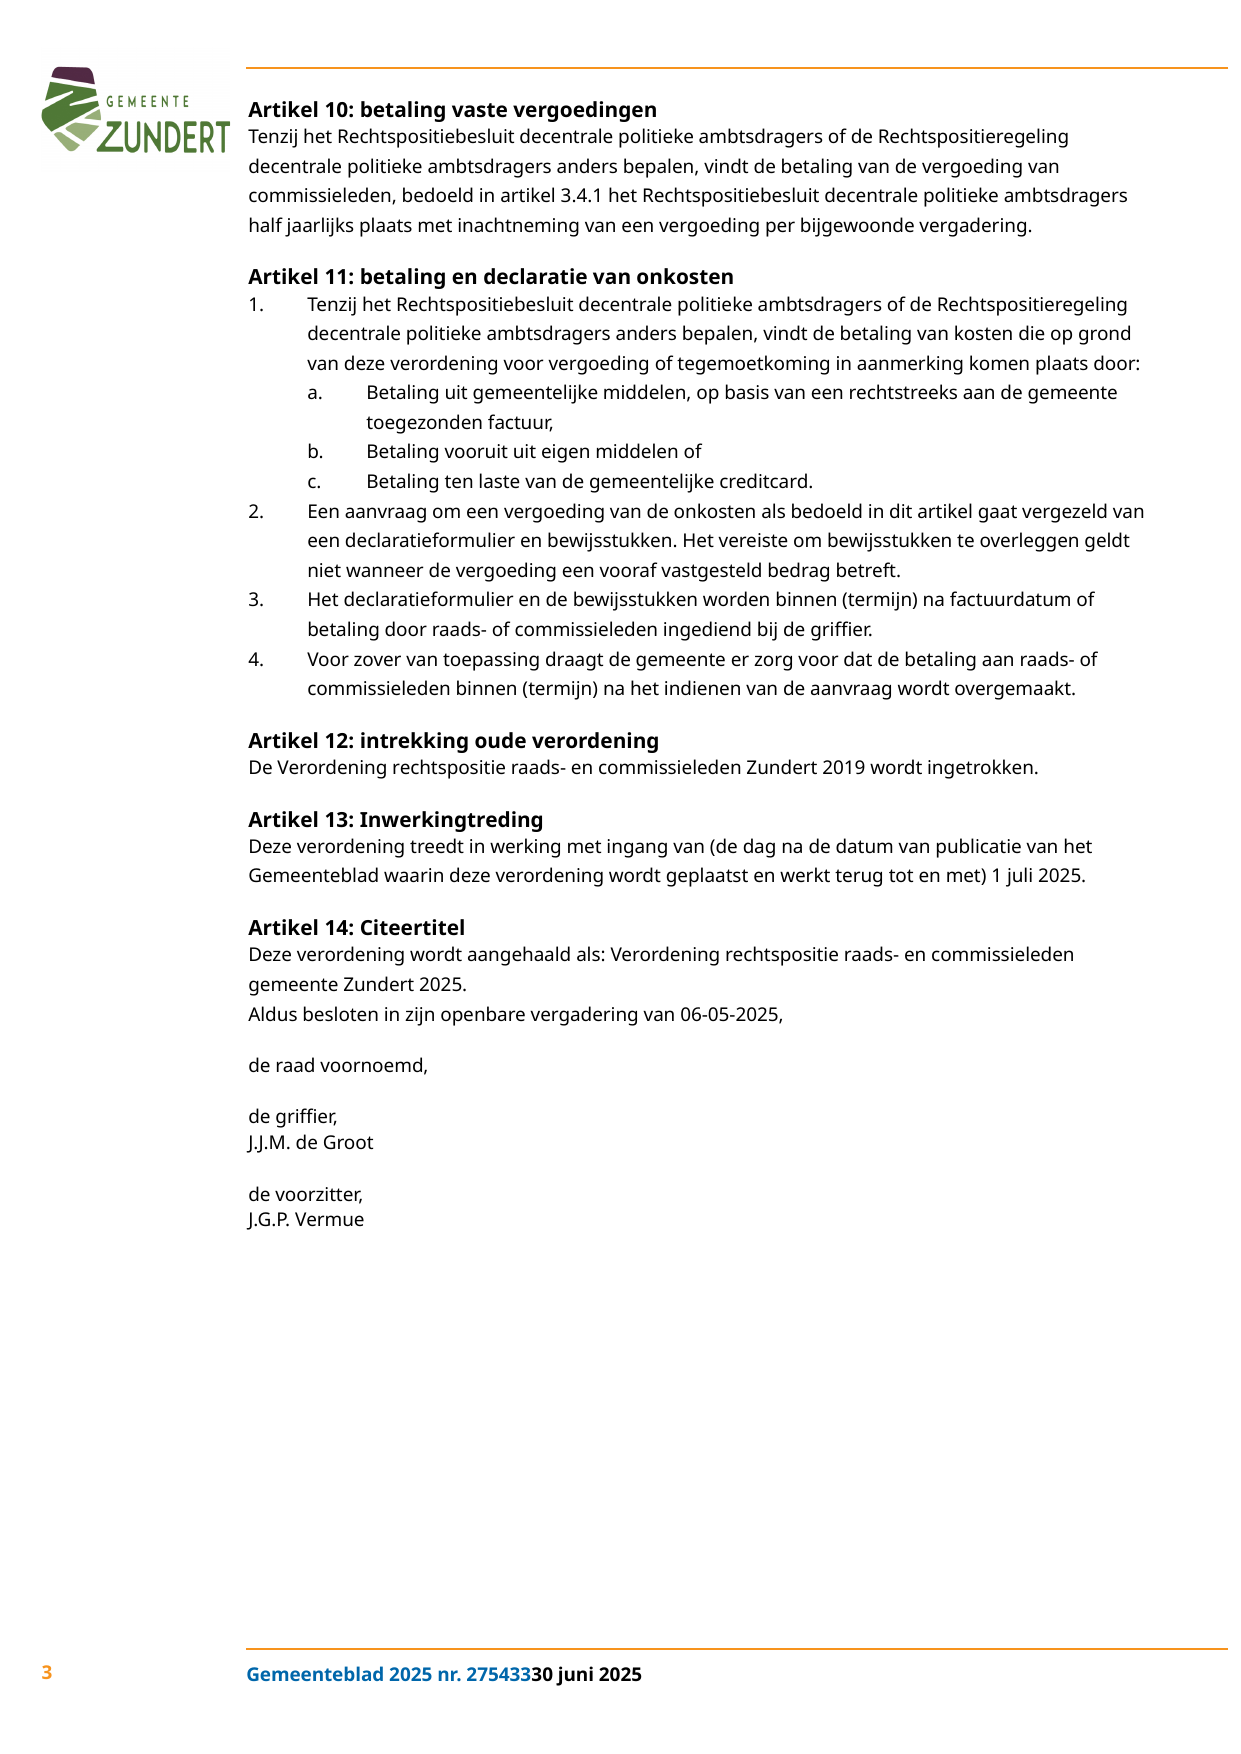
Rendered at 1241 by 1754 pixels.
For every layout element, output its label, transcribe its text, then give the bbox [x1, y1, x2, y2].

text Artikel 10: betaling vaste vergoedingen [248, 95, 1152, 123]
text Artikel 12: intrekking oude verordening [248, 726, 1152, 754]
list Betaling ten laste van de gemeentelijke creditcard. [307, 468, 1152, 494]
text Deze verordening wordt aangehaald als: Verordening rechtspositie raads- en commissieleden gemeente Zundert 2025. [248, 942, 1152, 997]
text de raad voornoemd, [248, 1052, 1152, 1078]
text Tenzij het Rechtspositiebesluit decentrale politieke ambtsdragers of de Rechtspositieregeling decentrale politieke ambtsdragers anders bepalen, vindt de betaling van de vergoeding van commissieleden, bedoeld in artikel 3.4.1 het Rechtspositiebesluit decentrale politieke ambtsdragers half jaarlijks plaats met inachtneming van een vergoeding per bijgewoonde vergadering. [248, 123, 1152, 238]
text Artikel 11: betaling en declaratie van onkosten [248, 262, 1152, 291]
list Betaling vooruit uit eigen middelen of [307, 439, 1152, 464]
list Betaling uit gemeentelijke middelen, op basis van een rechtstreeks aan de gemeente toegezonden factuur, [307, 379, 1152, 435]
text Aldus besloten in zijn openbare vergadering van 06-05-2025, [248, 1001, 1152, 1026]
text Artikel 13: Inwerkingtreding [248, 805, 1152, 833]
text de voorzitter, [248, 1181, 1152, 1207]
text Artikel 14: Citeertitel [248, 913, 1152, 942]
text de griffier, [248, 1104, 1152, 1129]
list Voor zover van toepassing draagt de gemeente er zorg voor dat de betaling aan raads- of commissieleden binnen (termijn) na het indienen van de aanvraag wordt overgemaakt. [248, 646, 1152, 701]
text Deze verordening treedt in werking met ingang van (de dag na de datum van publicatie van het Gemeenteblad waarin deze verordening wordt geplaatst en werkt terug tot en met) 1 juli 2025. [248, 833, 1152, 888]
text J.J.M. de Groot [248, 1129, 1152, 1155]
text J.G.P. Vermue [248, 1207, 1152, 1232]
picture [41, 47, 231, 172]
list Tenzij het Rechtspositiebesluit decentrale politieke ambtsdragers of de Rechtspositieregeling decentrale politieke ambtsdragers anders bepalen, vindt de betaling van kosten die op grond van deze verordening voor vergoeding of tegemoetkoming in aanmerking komen plaats door: [248, 291, 1152, 376]
list Het declaratieformulier en de bewijsstukken worden binnen (termijn) na factuurdatum of betaling door raads- of commissieleden ingediend bij de griffier. [248, 587, 1152, 642]
text De Verordening rechtspositie raads- en commissieleden Zundert 2019 wordt ingetrokken. [248, 754, 1152, 780]
list Een aanvraag om een vergoeding van de onkosten als bedoeld in dit artikel gaat vergezeld van een declaratieformulier en bewijsstukken. Het vereiste om bewijsstukken te overleggen geldt niet wanneer de vergoeding een vooraf vastgesteld bedrag betreft. [248, 498, 1152, 583]
